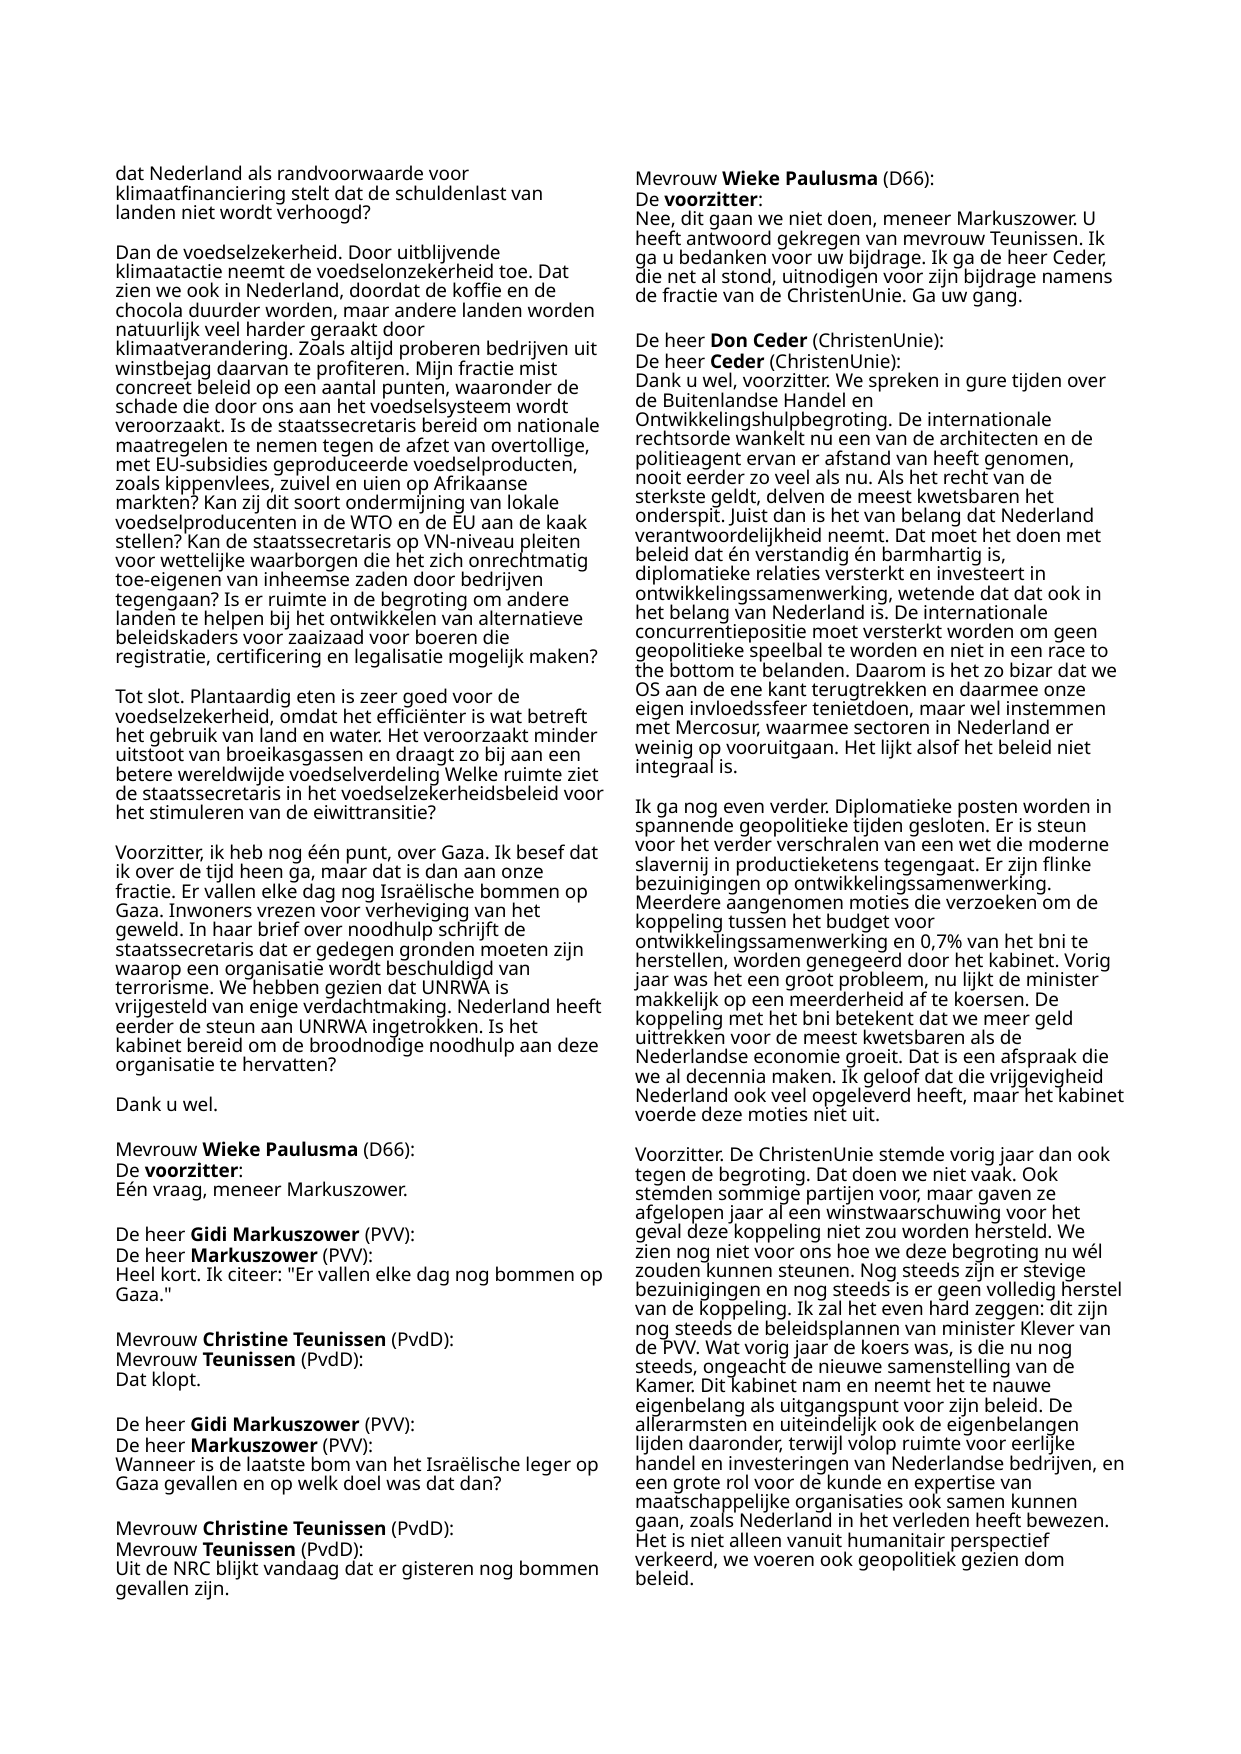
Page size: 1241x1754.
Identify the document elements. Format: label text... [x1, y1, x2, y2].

text Ik ga nog even verder. Diplomatieke posten worden in spannende geopolitieke tijden gesloten. Er is steun voor het verder verschralen van een wet die moderne slavernij in productieketens tegengaat. Er zijn flinke bezuinigingen op ontwikkelingssamenwerking. Meerdere aangenomen moties die verzoeken om de koppeling tussen het budget voor ontwikkelingssamenwerking en 0,7% van het bni te herstellen, worden genegeerd door het kabinet. Vorig jaar was het een groot probleem, nu lijkt de minister makkelijk op een meerderheid af te koersen. De koppeling met het bni betekent dat we meer geld uittrekken voor de meest kwetsbaren als de Nederlandse economie groeit. Dat is een afspraak die we al decennia maken. Ik geloof dat die vrijgevigheid Nederland ook veel opgeleverd heeft, maar het kabinet voerde deze moties niet uit. [635, 798, 1125, 1126]
text Mevrouw Christine Teunissen (PvdD): [115, 1515, 605, 1541]
text Nee, dit gaan we niet doen, meneer Markuszower. U heeft antwoord gekregen van mevrouw Teunissen. Ik ga u bedanken voor uw bijdrage. Ik ga de heer Ceder, die net al stond, uitnodigen voor zijn bijdrage namens de fractie van de ChristenUnie. Ga uw gang. [635, 210, 1125, 307]
text De heer Ceder (ChristenUnie): [635, 353, 1125, 372]
text De voorzitter: [115, 1162, 605, 1181]
text De heer Gidi Markuszower (PVV): [115, 1221, 605, 1247]
text Dat klopt. [115, 1371, 605, 1390]
text Mevrouw Teunissen (PvdD): [115, 1541, 605, 1560]
text Mevrouw Teunissen (PvdD): [115, 1351, 605, 1371]
text De heer Markuszower (PVV): [115, 1247, 605, 1266]
text Dank u wel. [115, 1096, 605, 1115]
text Mevrouw Wieke Paulusma (D66): [115, 1136, 605, 1162]
text De heer Don Ceder (ChristenUnie): [635, 327, 1125, 353]
text Mevrouw Christine Teunissen (PvdD): [115, 1326, 605, 1351]
text Mevrouw Wieke Paulusma (D66): [635, 165, 1125, 191]
text Voorzitter, ik heb nog één punt, over Gaza. Ik besef dat ik over de tijd heen ga, maar dat is dan aan onze fractie. Er vallen elke dag nog Israëlische bommen op Gaza. Inwoners vrezen voor verheviging van het geweld. In haar brief over noodhulp schrijft de staatssecretaris dat er gedegen gronden moeten zijn waarop een organisatie wordt beschuldigd van terrorisme. We hebben gezien dat UNRWA is vrijgesteld van enige verdachtmaking. Nederland heeft eerder de steun aan UNRWA ingetrokken. Is het kabinet bereid om de broodnodige noodhulp aan deze organisatie te hervatten? [115, 844, 605, 1075]
text Dank u wel, voorzitter. We spreken in gure tijden over de Buitenlandse Handel en Ontwikkelingshulpbegroting. De internationale rechtsorde wankelt nu een van de architecten en de politieagent ervan er afstand van heeft genomen, nooit eerder zo veel als nu. Als het recht van de sterkste geldt, delven de meest kwetsbaren het onderspit. Juist dan is het van belang dat Nederland verantwoordelijkheid neemt. Dat moet het doen met beleid dat én verstandig én barmhartig is, diplomatieke relaties versterkt en investeert in ontwikkelingssamenwerking, wetende dat dat ook in het belang van Nederland is. De internationale concurrentiepositie moet versterkt worden om geen geopolitieke speelbal te worden en niet in een race to the bottom te belanden. Daarom is het zo bizar dat we OS aan de ene kant terugtrekken en daarmee onze eigen invloedssfeer tenietdoen, maar wel instemmen met Mercosur, waarmee sectoren in Nederland er weinig op vooruitgaan. Het lijkt alsof het beleid niet integraal is. [635, 372, 1125, 777]
text Eén vraag, meneer Markuszower. [115, 1181, 605, 1201]
text De heer Gidi Markuszower (PVV): [115, 1411, 605, 1437]
text Tot slot. Plantaardig eten is zeer goed voor de voedselzekerheid, omdat het efficiënter is wat betreft het gebruik van land en water. Het veroorzaakt minder uitstoot van broeikasgassen en draagt zo bij aan een betere wereldwijde voedselverdeling Welke ruimte ziet de staatssecretaris in het voedselzekerheidsbeleid voor het stimuleren van de eiwittransitie? [115, 688, 605, 823]
text Wanneer is de laatste bom van het Israëlische leger op Gaza gevallen en op welk doel was dat dan? [115, 1456, 605, 1494]
text De voorzitter: [635, 191, 1125, 210]
text Voorzitter. De ChristenUnie stemde vorig jaar dan ook tegen de begroting. Dat doen we niet vaak. Ook stemden sommige partijen voor, maar gaven ze afgelopen jaar al een winstwaarschuwing voor het geval deze koppeling niet zou worden hersteld. We zien nog niet voor ons hoe we deze begroting nu wél zouden kunnen steunen. Nog steeds zijn er stevige bezuinigingen en nog steeds is er geen volledig herstel van de koppeling. Ik zal het even hard zeggen: dit zijn nog steeds de beleidsplannen van minister Klever van de PVV. Wat vorig jaar de koers was, is die nu nog steeds, ongeacht de nieuwe samenstelling van de Kamer. Dit kabinet nam en neemt het te nauwe eigenbelang als uitgangspunt voor zijn beleid. De allerarmsten en uiteindelijk ook de eigenbelangen lijden daaronder, terwijl volop ruimte voor eerlijke handel en investeringen van Nederlandse bedrijven, en een grote rol voor de kunde en expertise van maatschappelijke organisaties ook samen kunnen gaan, zoals Nederland in het verleden heeft bewezen. Het is niet alleen vanuit humanitair perspectief verkeerd, we voeren ook geopolitiek gezien dom beleid. [635, 1146, 1125, 1589]
text dat Nederland als randvoorwaarde voor klimaatfinanciering stelt dat de schuldenlast van landen niet wordt verhoogd? [115, 165, 605, 223]
text De heer Markuszower (PVV): [115, 1437, 605, 1456]
text Heel kort. Ik citeer: "Er vallen elke dag nog bommen op Gaza." [115, 1266, 605, 1305]
text Dan de voedselzekerheid. Door uitblijvende klimaatactie neemt de voedselonzekerheid toe. Dat zien we ook in Nederland, doordat de koffie en de chocola duurder worden, maar andere landen worden natuurlijk veel harder geraakt door klimaatverandering. Zoals altijd proberen bedrijven uit winstbejag daarvan te profiteren. Mijn fractie mist concreet beleid op een aantal punten, waaronder de schade die door ons aan het voedselsysteem wordt veroorzaakt. Is de staatssecretaris bereid om nationale maatregelen te nemen tegen de afzet van overtollige, met EU-subsidies geproduceerde voedselproducten, zoals kippenvlees, zuivel en uien op Afrikaanse markten? Kan zij dit soort ondermijning van lokale voedselproducenten in de WTO en de EU aan de kaak stellen? Kan de staatssecretaris op VN-niveau pleiten voor wettelijke waarborgen die het zich onrechtmatig toe-eigenen van inheemse zaden door bedrijven tegengaan? Is er ruimte in de begroting om andere landen te helpen bij het ontwikkelen van alternatieve beleidskaders voor zaaizaad voor boeren die registratie, certificering en legalisatie mogelijk maken? [115, 244, 605, 668]
text Uit de NRC blijkt vandaag dat er gisteren nog bommen gevallen zijn. [115, 1560, 605, 1599]
